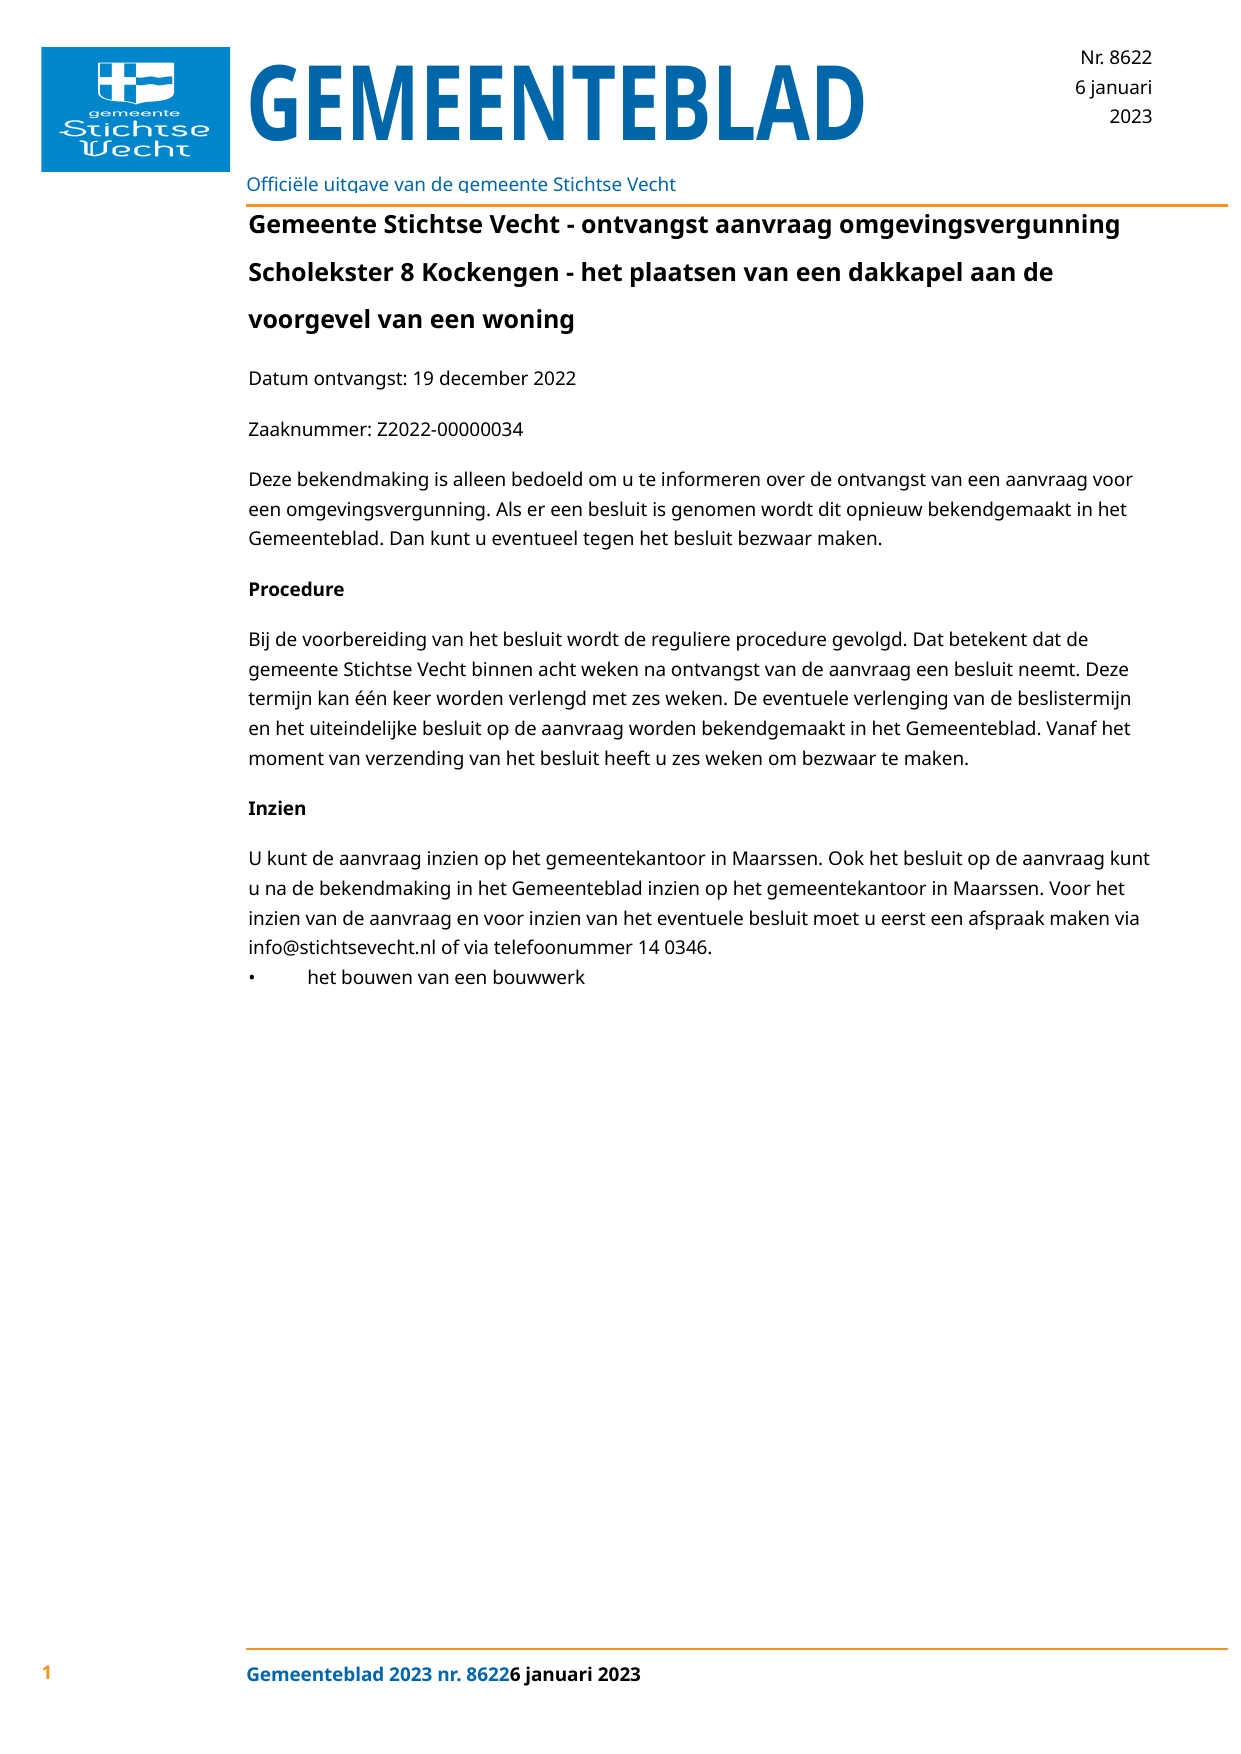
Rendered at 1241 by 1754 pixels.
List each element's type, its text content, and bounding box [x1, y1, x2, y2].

text U kunt de aanvraag inzien op het gemeentekantoor in Maarssen. Ook het besluit op de aanvraag kunt u na de bekendmaking in het Gemeenteblad inzien op het gemeentekantoor in Maarssen. Voor het inzien van de aanvraag en voor inzien van het eventuele besluit moet u eerst een afspraak maken via info@stichtsevecht.nl of via telefoonummer 14 0346. [248, 846, 1152, 960]
text Inzien [248, 795, 1152, 821]
text Zaaknummer: Z2022-00000034 [248, 416, 1152, 442]
text Datum ontvangst: 19 december 2022 [248, 366, 1152, 391]
text Procedure [248, 576, 1152, 602]
list het bouwen van een bouwwerk [248, 964, 1152, 989]
text Gemeente Stichtse Vecht - ontvangst aanvraag omgevingsvergunning Scholekster 8 Kockengen - het plaatsen van een dakkapel aan de voorgevel van een woning [248, 207, 1152, 336]
text Bij de voorbereiding van het besluit wordt de reguliere procedure gevolgd. Dat betekent dat de gemeente Stichtse Vecht binnen acht weken na ontvangst van de aanvraag een besluit neemt. Deze termijn kan één keer worden verlengd met zes weken. De eventuele verlenging van de beslistermijn en het uiteindelijke besluit op de aanvraag worden bekendgemaakt in het Gemeenteblad. Vanaf het moment van verzending van het besluit heeft u zes weken om bezwaar te maken. [248, 626, 1152, 770]
picture [137, 63, 174, 103]
text Deze bekendmaking is alleen bedoeld om u te informeren over de ontvangst van een aanvraag voor een omgevingsvergunning. Als er een besluit is genomen wordt dit opnieuw bekendgemaakt in het Gemeenteblad. Dan kunt u eventueel tegen het besluit bezwaar maken. [248, 466, 1152, 551]
picture [99, 63, 135, 101]
